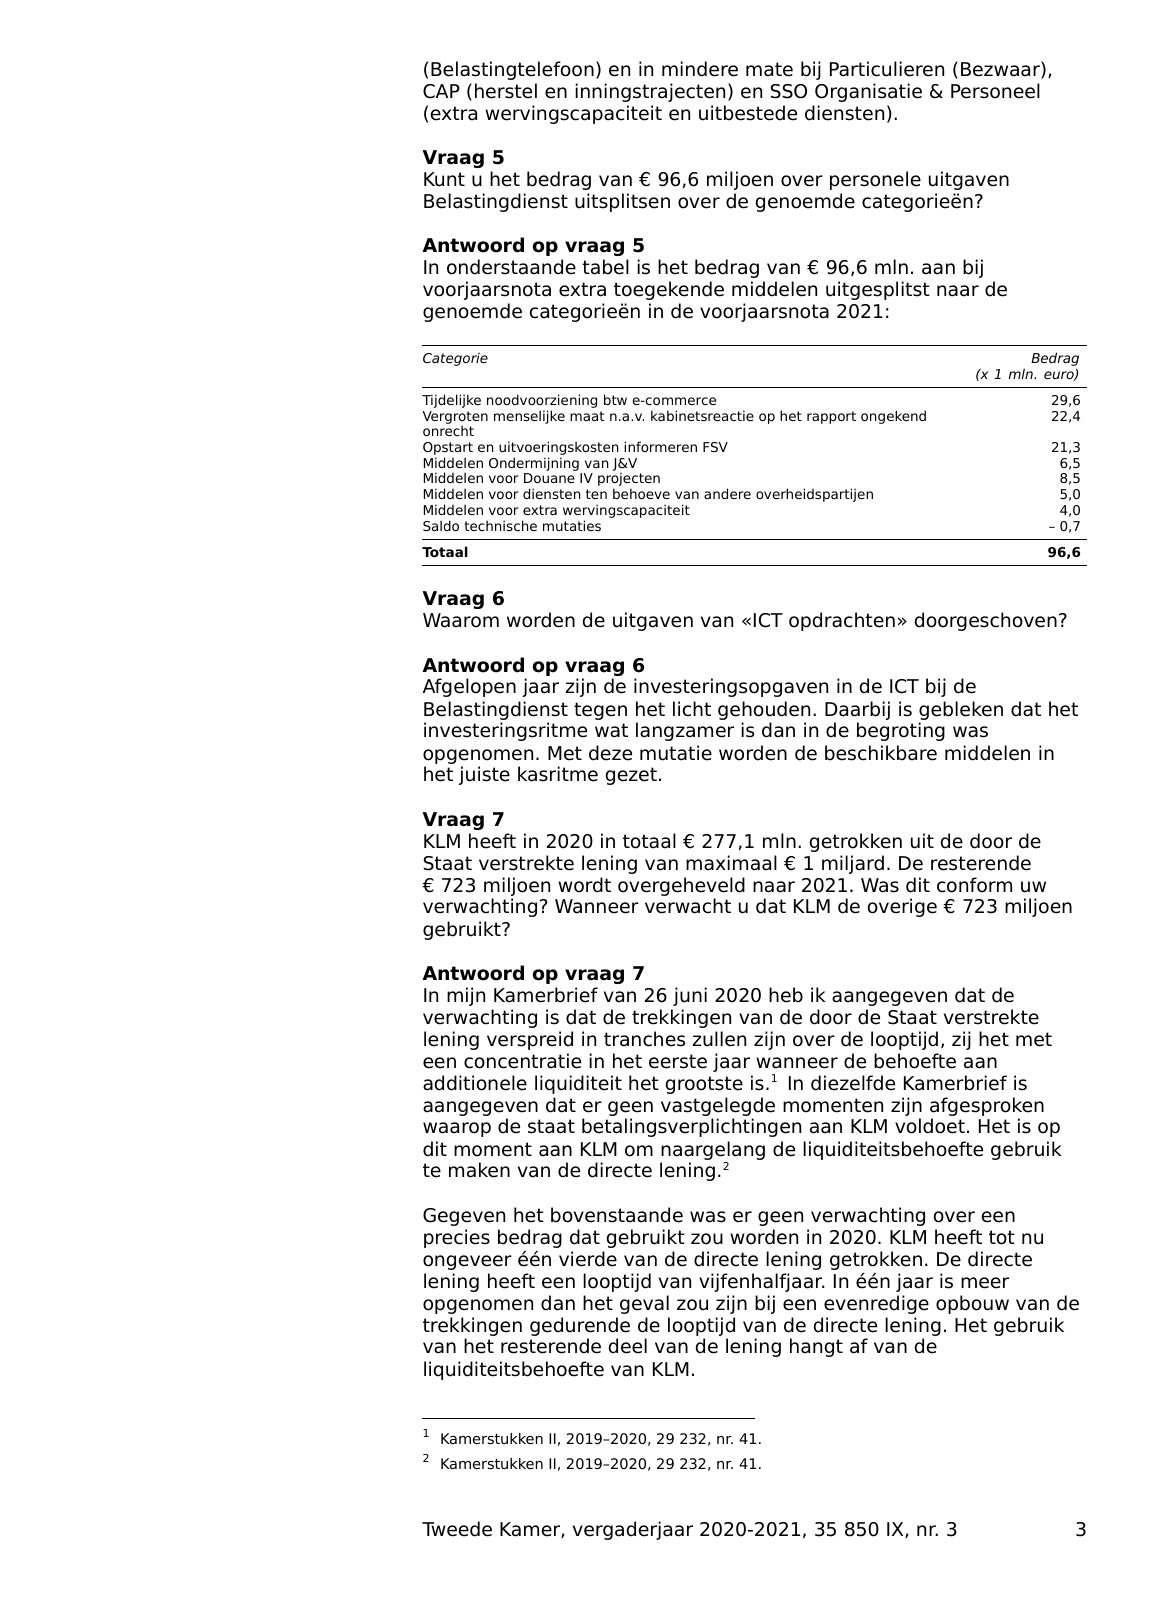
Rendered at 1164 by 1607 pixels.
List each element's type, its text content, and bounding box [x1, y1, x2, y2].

table_cell – 0,7 [939, 519, 1087, 539]
text Gegeven het bovenstaande was er geen verwachting over een precies bedrag dat gebruikt zou worden in 2020. KLM heeft tot nu ongeveer één vierde van de directe lening getrokken. De directe lening heeft een looptijd van vijfenhalfjaar. In één jaar is meer opgenomen dan het geval zou zijn bij een evenredige opbouw van de trekkingen gedurende de looptijd van de directe lening. Het gebruik van het resterende deel van de lening hangt af van de liquiditeitsbehoefte van KLM. [422, 1204, 1087, 1380]
table_cell 29,6 [939, 388, 1087, 408]
table_cell Middelen voor diensten ten behoeve van andere overheidspartijen [422, 487, 939, 503]
table_cell 22,4 [939, 409, 1087, 440]
subtitle Vraag 5 [422, 147, 1087, 169]
table_cell 6,5 [939, 456, 1087, 471]
text Afgelopen jaar zijn de investeringsopgaven in de ICT bij de Belastingdienst tegen het licht gehouden. Daarbij is gebleken dat het investeringsritme wat langzamer is dan in de begroting was opgenomen. Met deze mutatie worden de beschikbare middelen in het juiste kasritme gezet. [422, 676, 1087, 786]
table_cell Vergroten menselijke maat n.a.v. kabinetsreactie op het rapport ongekend onrecht [422, 409, 939, 440]
table_cell 5,0 [939, 487, 1087, 503]
table_cell Tijdelijke noodvoorziening btw e-commerce [422, 388, 939, 408]
text Kamerstukken II, 2019–2020, 29 232, nr. 41. [422, 1452, 1087, 1474]
text KLM heeft in 2020 in totaal € 277,1 mln. getrokken uit de door de Staat verstrekte lening van maximaal € 1 miljard. De resterende € 723 miljoen wordt overgeheveld naar 2021. Was dit conform uw verwachting? Wanneer verwacht u dat KLM de overige € 723 miljoen gebruikt? [422, 831, 1087, 940]
table_cell Middelen voor Douane IV projecten [422, 471, 939, 487]
text Kunt u het bedrag van € 96,6 miljoen over personele uitgaven Belastingdienst uitsplitsen over de genoemde categorieën? [422, 169, 1087, 213]
table_cell Middelen Ondermijning van J&V [422, 456, 939, 471]
subtitle Vraag 6 [422, 588, 1087, 610]
table_cell Saldo technische mutaties [422, 519, 939, 539]
subtitle Antwoord op vraag 7 [422, 963, 1087, 984]
table_header Bedrag (x 1 mln. euro) [939, 346, 1087, 387]
text Kamerstukken II, 2019–2020, 29 232, nr. 41. [422, 1427, 1087, 1449]
text In onderstaande tabel is het bedrag van € 96,6 mln. aan bij voorjaarsnota extra toegekende middelen uitgesplitst naar de genoemde categorieën in de voorjaarsnota 2021: [422, 257, 1087, 323]
subtitle Vraag 7 [422, 808, 1087, 831]
subtitle Antwoord op vraag 6 [422, 654, 1087, 676]
table_cell 8,5 [939, 471, 1087, 487]
text (Belastingtelefoon) en in mindere mate bij Particulieren (Bezwaar), CAP (herstel en inningstrajecten) en SSO Organisatie & Personeel (extra wervingscapaciteit en uitbestede diensten). [422, 59, 1087, 125]
table_cell Opstart en uitvoeringskosten informeren FSV [422, 440, 939, 456]
table_cell Middelen voor extra wervingscapaciteit [422, 503, 939, 518]
table_header Categorie [422, 346, 939, 387]
table_cell 96,6 [939, 540, 1087, 565]
table_cell 4,0 [939, 503, 1087, 518]
text Waarom worden de uitgaven van «ICT opdrachten» doorgeschoven? [422, 610, 1087, 632]
text In mijn Kamerbrief van 26 juni 2020 heb ik aangegeven dat de verwachting is dat de trekkingen van de door de Staat verstrekte lening verspreid in tranches zullen zijn over de looptijd, zij het met een concentratie in het eerste jaar wanneer de behoefte aan additionele liquiditeit het grootste is. In diezelfde Kamerbrief is aangegeven dat er geen vastgelegde momenten zijn afgesproken waarop de staat betalingsverplichtingen aan KLM voldoet. Het is op dit moment aan KLM om naargelang de liquiditeitsbehoefte gebruik te maken van de directe lening. [422, 984, 1087, 1182]
subtitle Antwoord op vraag 5 [422, 235, 1087, 257]
table_cell Totaal [422, 540, 939, 565]
table_cell 21,3 [939, 440, 1087, 456]
